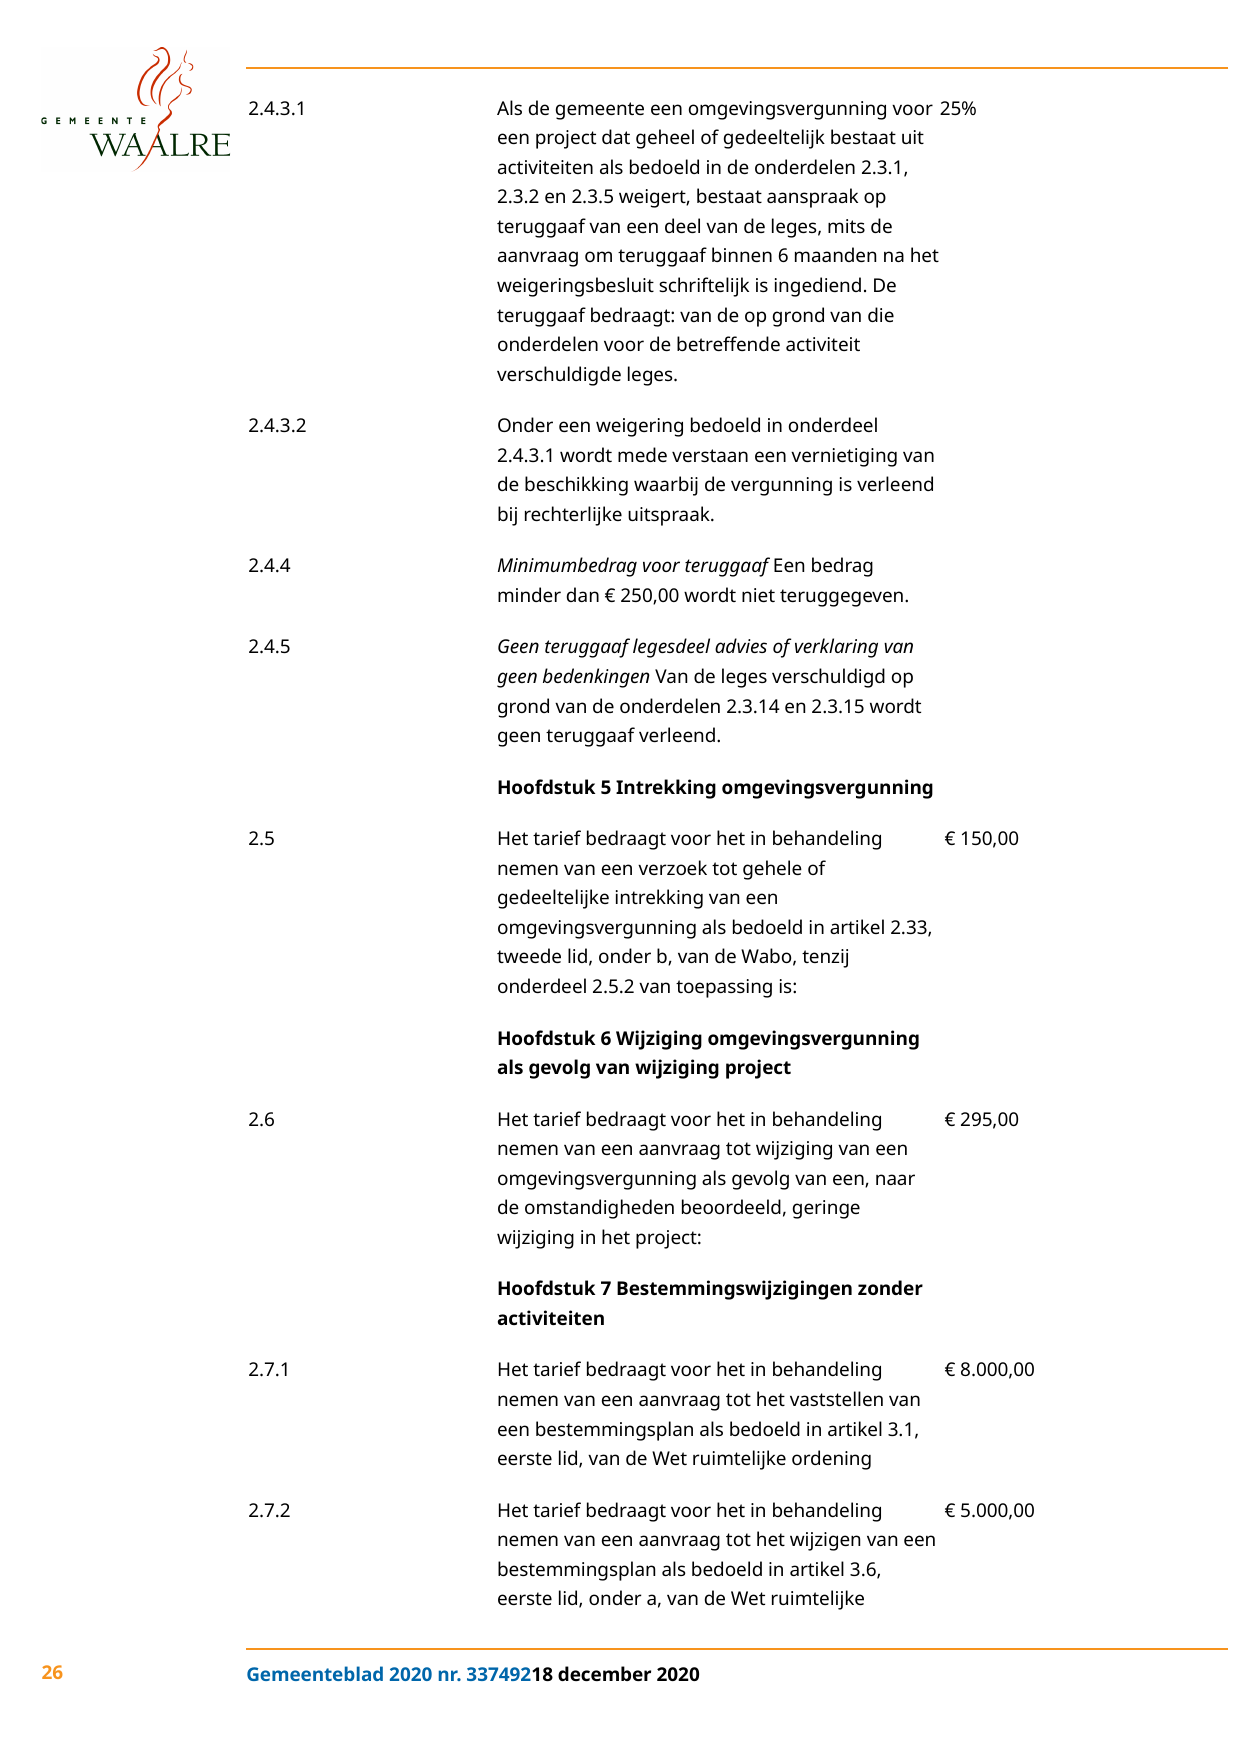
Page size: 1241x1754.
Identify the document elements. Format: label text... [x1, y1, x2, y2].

table_cell Minimumbedrag voor teruggaaf Een bedrag minder dan € 250,00 wordt niet teruggegeven. [497, 553, 939, 608]
table_cell 2.4.5 [248, 634, 497, 748]
table_cell [248, 748, 497, 774]
table_cell [497, 1471, 939, 1497]
picture [41, 47, 231, 172]
table_cell Hoofdstuk 6 Wijziging omgevingsvergunning als gevolg van wijziging project [497, 1025, 939, 1080]
table_cell [940, 1471, 1152, 1497]
table_cell Het tarief bedraagt voor het in behandeling nemen van een aanvraag tot het vaststellen van een bestemmingsplan als bedoeld in artikel 3.1, eerste lid, van de Wet ruimtelijke ordening [497, 1357, 939, 1471]
table_cell [248, 1471, 497, 1497]
table_cell [248, 1080, 497, 1106]
table_cell 2.7.1 [248, 1357, 497, 1471]
table_cell [248, 1276, 497, 1331]
table_cell 2.4.3.1 [248, 95, 497, 387]
table_cell [940, 1276, 1152, 1331]
table_cell [248, 387, 497, 412]
table_cell [248, 1250, 497, 1276]
table_cell [940, 748, 1152, 774]
table_cell [497, 387, 939, 412]
table_cell [497, 608, 939, 634]
table_cell 2.6 [248, 1106, 497, 1250]
table_cell Hoofdstuk 5 Intrekking omgevingsvergunning [497, 774, 939, 800]
table_cell [497, 1080, 939, 1106]
table_cell [940, 999, 1152, 1025]
table_cell Het tarief bedraagt voor het in behandeling nemen van een verzoek tot gehele of gedeeltelijke intrekking van een omgevingsvergunning als bedoeld in artikel 2.33, tweede lid, onder b, van de Wabo, tenzij onderdeel 2.5.2 van toepassing is: [497, 825, 939, 999]
table_cell [940, 1250, 1152, 1276]
table_cell [940, 553, 1152, 608]
table_cell [248, 1331, 497, 1357]
table_cell 25% [940, 95, 1152, 387]
table_cell [248, 527, 497, 553]
table_cell [940, 1080, 1152, 1106]
table_cell Geen teruggaaf legesdeel advies of verklaring van geen bedenkingen Van de leges verschuldigd op grond van de onderdelen 2.3.14 en 2.3.15 wordt geen teruggaaf verleend. [497, 634, 939, 748]
table_cell € 295,00 [940, 1106, 1152, 1250]
table_cell [940, 774, 1152, 800]
table_cell [248, 999, 497, 1025]
table_cell [940, 527, 1152, 553]
table_cell [940, 1025, 1152, 1080]
table_cell [940, 1331, 1152, 1357]
table_cell 2.5 [248, 825, 497, 999]
table_cell 2.7.2 [248, 1497, 497, 1611]
table_cell [497, 800, 939, 825]
table_cell [248, 1025, 497, 1080]
table_cell [248, 800, 497, 825]
table_cell [940, 800, 1152, 825]
table_cell [940, 387, 1152, 412]
table_cell 2.4.4 [248, 553, 497, 608]
table_cell [497, 1250, 939, 1276]
table_cell 2.4.3.2 [248, 413, 497, 527]
table_cell [940, 413, 1152, 527]
table_cell Het tarief bedraagt voor het in behandeling nemen van een aanvraag tot wijziging van een omgevingsvergunning als gevolg van een, naar de omstandigheden beoordeeld, geringe wijziging in het project: [497, 1106, 939, 1250]
table_cell [248, 774, 497, 800]
table_cell [497, 1331, 939, 1357]
table_cell [248, 608, 497, 634]
table_cell Het tarief bedraagt voor het in behandeling nemen van een aanvraag tot het wijzigen van een bestemmingsplan als bedoeld in artikel 3.6, eerste lid, onder a, van de Wet ruimtelijke [497, 1497, 939, 1611]
table_cell € 8.000,00 [940, 1357, 1152, 1471]
table_cell [940, 608, 1152, 634]
table_cell Als de gemeente een omgevingsvergunning voor een project dat geheel of gedeeltelijk bestaat uit activiteiten als bedoeld in de onderdelen 2.3.1, 2.3.2 en 2.3.5 weigert, bestaat aanspraak op teruggaaf van een deel van de leges, mits de aanvraag om teruggaaf binnen 6 maanden na het weigeringsbesluit schriftelijk is ingediend. De teruggaaf bedraagt: van de op grond van die onderdelen voor de betreffende activiteit verschuldigde leges. [497, 95, 939, 387]
table_cell Onder een weigering bedoeld in onderdeel 2.4.3.1 wordt mede verstaan een vernietiging van de beschikking waarbij de vergunning is verleend bij rechterlijke uitspraak. [497, 413, 939, 527]
table_cell [497, 527, 939, 553]
table_cell Hoofdstuk 7 Bestemmingswijzigingen zonder activiteiten [497, 1276, 939, 1331]
table_cell [497, 999, 939, 1025]
table_cell [940, 634, 1152, 748]
table_cell € 150,00 [940, 825, 1152, 999]
table_cell € 5.000,00 [940, 1497, 1152, 1611]
table_cell [497, 748, 939, 774]
